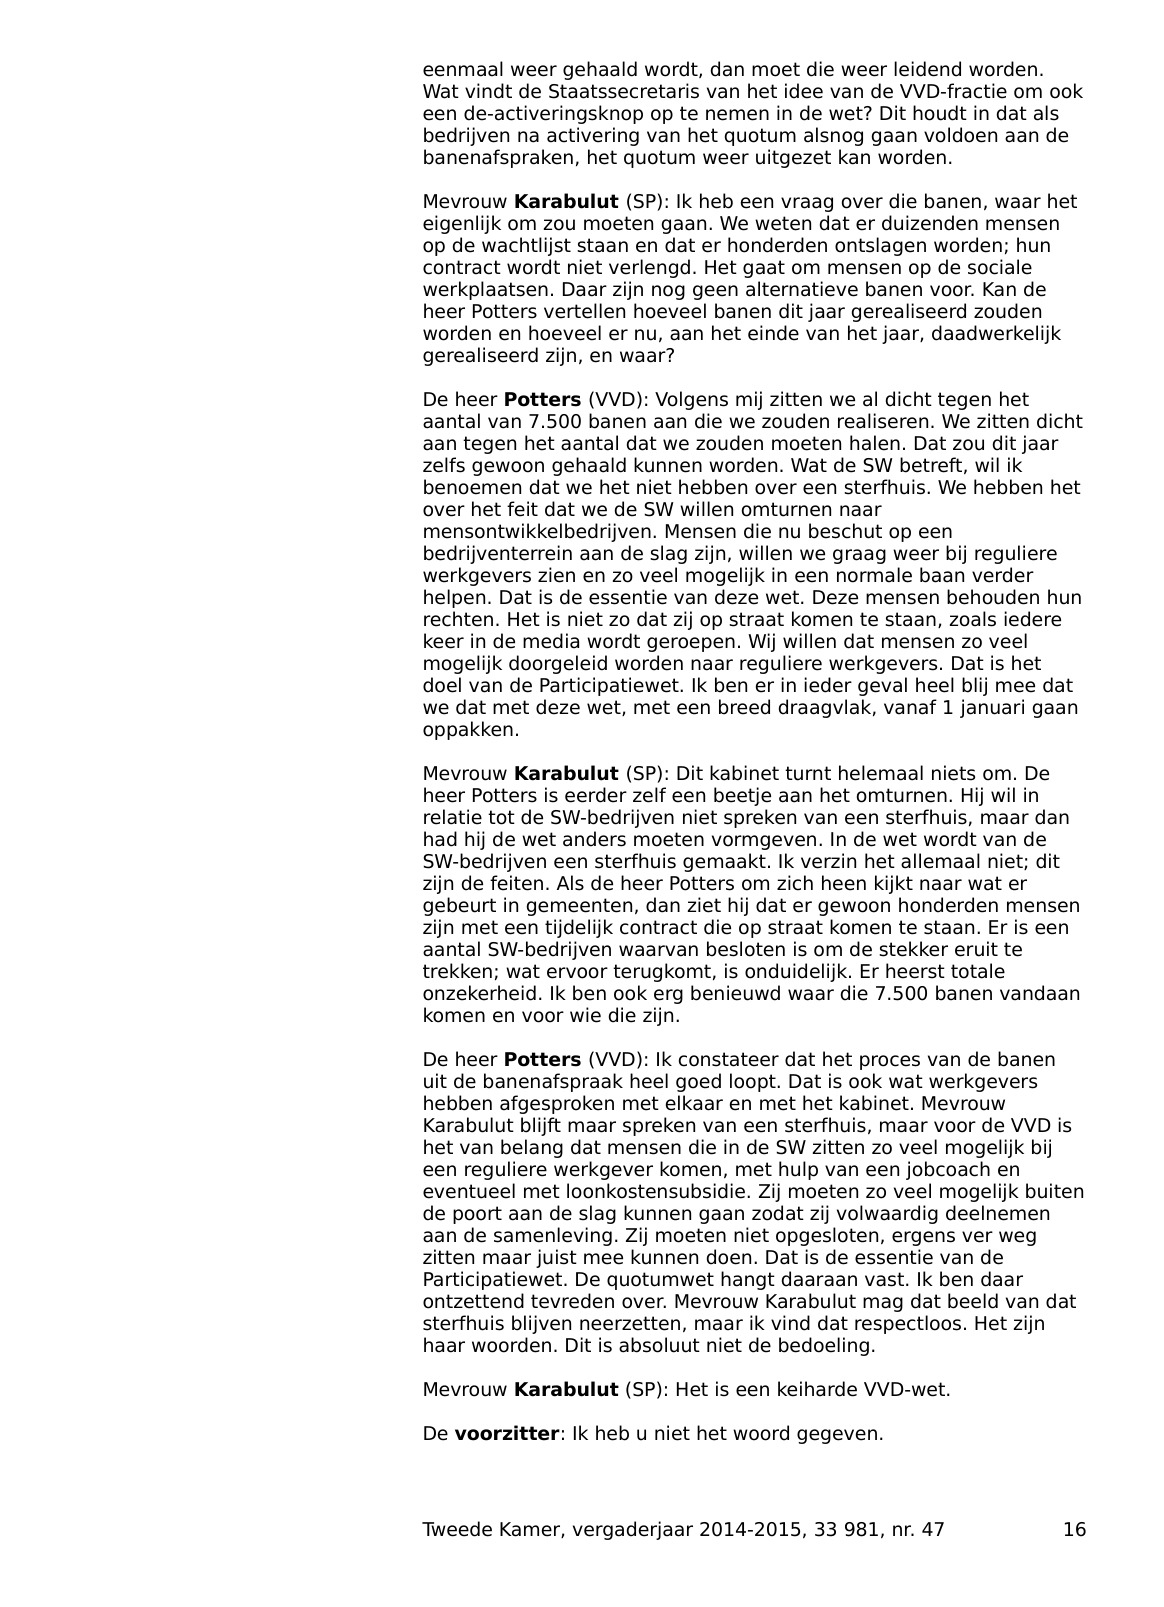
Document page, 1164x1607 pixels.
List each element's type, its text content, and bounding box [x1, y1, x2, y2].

text De heer Potters (VVD): Ik constateer dat het proces van de banen uit de banenafspraak heel goed loopt. Dat is ook wat werkgevers hebben afgesproken met elkaar en met het kabinet. Mevrouw Karabulut blijft maar spreken van een sterfhuis, maar voor de VVD is het van belang dat mensen die in de SW zitten zo veel mogelijk bij een reguliere werkgever komen, met hulp van een jobcoach en eventueel met loonkostensubsidie. Zij moeten zo veel mogelijk buiten de poort aan de slag kunnen gaan zodat zij volwaardig deelnemen aan de samenleving. Zij moeten niet opgesloten, ergens ver weg zitten maar juist mee kunnen doen. Dat is de essentie van de Participatiewet. De quotumwet hangt daaraan vast. Ik ben daar ontzettend tevreden over. Mevrouw Karabulut mag dat beeld van dat sterfhuis blijven neerzetten, maar ik vind dat respectloos. Het zijn haar woorden. Dit is absoluut niet de bedoeling. [422, 1049, 1087, 1357]
text Mevrouw Karabulut (SP): Het is een keiharde VVD-wet. [422, 1379, 1087, 1401]
text De heer Potters (VVD): Volgens mij zitten we al dicht tegen het aantal van 7.500 banen aan die we zouden realiseren. We zitten dicht aan tegen het aantal dat we zouden moeten halen. Dat zou dit jaar zelfs gewoon gehaald kunnen worden. Wat de SW betreft, wil ik benoemen dat we het niet hebben over een sterfhuis. We hebben het over het feit dat we de SW willen omturnen naar mensontwikkelbedrijven. Mensen die nu beschut op een bedrijventerrein aan de slag zijn, willen we graag weer bij reguliere werkgevers zien en zo veel mogelijk in een normale baan verder helpen. Dat is de essentie van deze wet. Deze mensen behouden hun rechten. Het is niet zo dat zij op straat komen te staan, zoals iedere keer in de media wordt geroepen. Wij willen dat mensen zo veel mogelijk doorgeleid worden naar reguliere werkgevers. Dat is het doel van de Participatiewet. Ik ben er in ieder geval heel blij mee dat we dat met deze wet, met een breed draagvlak, vanaf 1 januari gaan oppakken. [422, 389, 1087, 741]
text De voorzitter: Ik heb u niet het woord gegeven. [422, 1423, 1087, 1445]
text Mevrouw Karabulut (SP): Ik heb een vraag over die banen, waar het eigenlijk om zou moeten gaan. We weten dat er duizenden mensen op de wachtlijst staan en dat er honderden ontslagen worden; hun contract wordt niet verlengd. Het gaat om mensen op de sociale werkplaatsen. Daar zijn nog geen alternatieve banen voor. Kan de heer Potters vertellen hoeveel banen dit jaar gerealiseerd zouden worden en hoeveel er nu, aan het einde van het jaar, daadwerkelijk gerealiseerd zijn, en waar? [422, 191, 1087, 367]
text Mevrouw Karabulut (SP): Dit kabinet turnt helemaal niets om. De heer Potters is eerder zelf een beetje aan het omturnen. Hij wil in relatie tot de SW-bedrijven niet spreken van een sterfhuis, maar dan had hij de wet anders moeten vormgeven. In de wet wordt van de SW-bedrijven een sterfhuis gemaakt. Ik verzin het allemaal niet; dit zijn de feiten. Als de heer Potters om zich heen kijkt naar wat er gebeurt in gemeenten, dan ziet hij dat er gewoon honderden mensen zijn met een tijdelijk contract die op straat komen te staan. Er is een aantal SW-bedrijven waarvan besloten is om de stekker eruit te trekken; wat ervoor terugkomt, is onduidelijk. Er heerst totale onzekerheid. Ik ben ook erg benieuwd waar die 7.500 banen vandaan komen en voor wie die zijn. [422, 763, 1087, 1027]
text eenmaal weer gehaald wordt, dan moet die weer leidend worden. Wat vindt de Staatssecretaris van het idee van de VVD-fractie om ook een de-activeringsknop op te nemen in de wet? Dit houdt in dat als bedrijven na activering van het quotum alsnog gaan voldoen aan de banenafspraken, het quotum weer uitgezet kan worden. [422, 59, 1087, 169]
